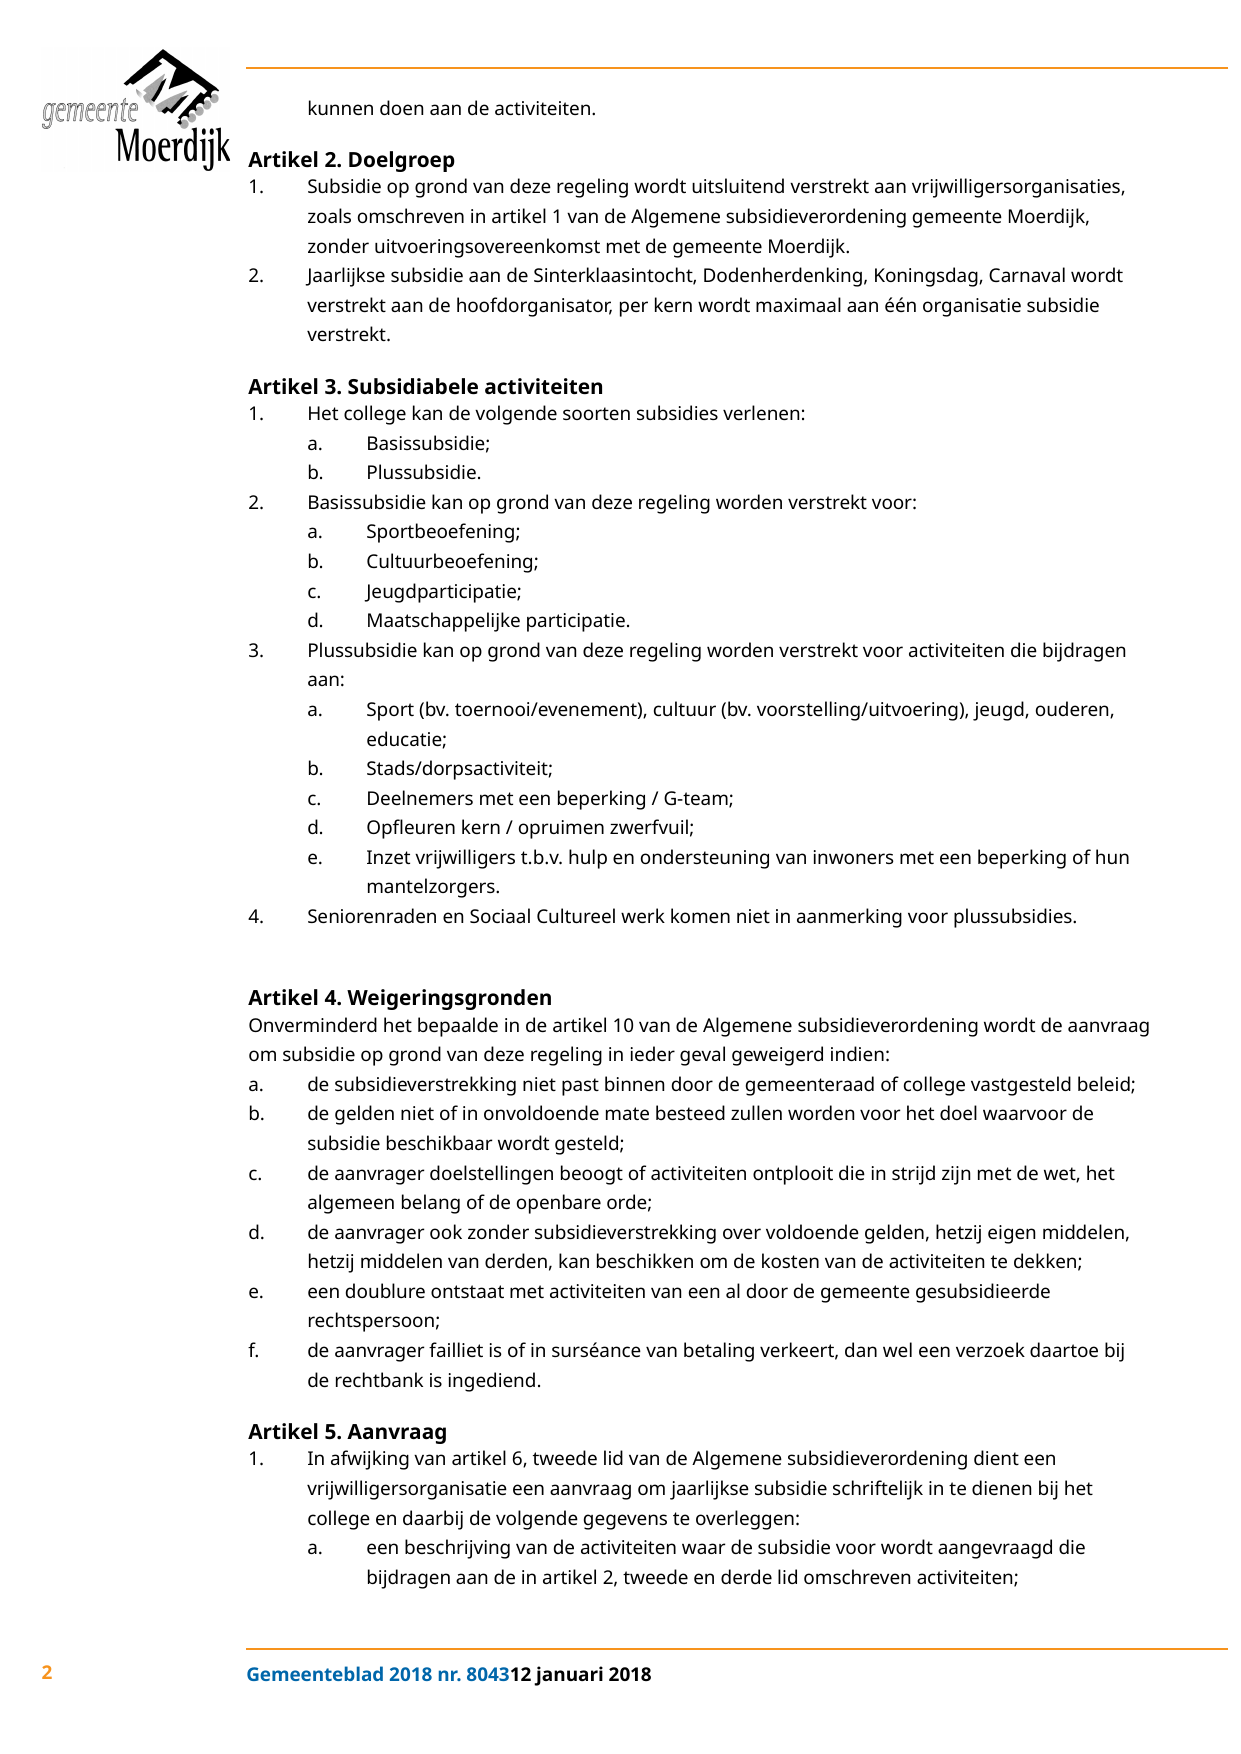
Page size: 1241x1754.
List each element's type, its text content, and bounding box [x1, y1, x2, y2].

list kunnen doen aan de activiteiten. [248, 95, 1152, 121]
list Plussubsidie. [307, 459, 1152, 485]
text Artikel 3. Subsidiabele activiteiten [248, 372, 1152, 400]
list Het college kan de volgende soorten subsidies verlenen: [248, 400, 1152, 426]
picture [41, 47, 231, 172]
list de aanvrager ook zonder subsidieverstrekking over voldoende gelden, hetzij eigen middelen, hetzij middelen van derden, kan beschikken om de kosten van de activiteiten te dekken; [248, 1219, 1152, 1274]
list de aanvrager failliet is of in surséance van betaling verkeert, dan wel een verzoek daartoe bij de rechtbank is ingediend. [248, 1337, 1152, 1392]
list de gelden niet of in onvoldoende mate besteed zullen worden voor het doel waarvoor de subsidie beschikbaar wordt gesteld; [248, 1101, 1152, 1156]
list Deelnemers met een beperking / G-team; [307, 785, 1152, 811]
list een beschrijving van de activiteiten waar de subsidie voor wordt aangevraagd die bijdragen aan de in artikel 2, tweede en derde lid omschreven activiteiten; [307, 1534, 1152, 1590]
list Opfleuren kern / opruimen zwerfvuil; [307, 814, 1152, 840]
list Maatschappelijke participatie. [307, 607, 1152, 633]
text Onverminderd het bepaalde in de artikel 10 van de Algemene subsidieverordening wordt de aanvraag om subsidie op grond van deze regeling in ieder geval geweigerd indien: [248, 1012, 1152, 1067]
list de aanvrager doelstellingen beoogt of activiteiten ontplooit die in strijd zijn met de wet, het algemeen belang of de openbare orde; [248, 1160, 1152, 1215]
list Sport (bv. toernooi/evenement), cultuur (bv. voorstelling/uitvoering), jeugd, ouderen, educatie; [307, 696, 1152, 752]
list Sportbeoefening; [307, 519, 1152, 544]
text Artikel 5. Aanvraag [248, 1417, 1152, 1446]
list Basissubsidie kan op grond van deze regeling worden verstrekt voor: [248, 489, 1152, 515]
list Inzet vrijwilligers t.b.v. hulp en ondersteuning van inwoners met een beperking of hun mantelzorgers. [307, 844, 1152, 899]
list Cultuurbeoefening; [307, 548, 1152, 574]
list Basissubsidie; [307, 430, 1152, 456]
list de subsidieverstrekking niet past binnen door de gemeenteraad of college vastgesteld beleid; [248, 1071, 1152, 1097]
list Subsidie op grond van deze regeling wordt uitsluitend verstrekt aan vrijwilligersorganisaties, zoals omschreven in artikel 1 van de Algemene subsidieverordening gemeente Moerdijk, zonder uitvoeringsovereenkomst met de gemeente Moerdijk. [248, 174, 1152, 258]
list Stads/dorpsactiviteit; [307, 755, 1152, 781]
list een doublure ontstaat met activiteiten van een al door de gemeente gesubsidieerde rechtspersoon; [248, 1278, 1152, 1333]
list In afwijking van artikel 6, tweede lid van de Algemene subsidieverordening dient een vrijwilligersorganisatie een aanvraag om jaarlijkse subsidie schriftelijk in te dienen bij het college en daarbij de volgende gegevens te overleggen: [248, 1446, 1152, 1531]
list Plussubsidie kan op grond van deze regeling worden verstrekt voor activiteiten die bijdragen aan: [248, 637, 1152, 692]
list Jaarlijkse subsidie aan de Sinterklaasintocht, Dodenherdenking, Koningsdag, Carnaval wordt verstrekt aan de hoofdorganisator, per kern wordt maximaal aan één organisatie subsidie verstrekt. [248, 262, 1152, 347]
text Artikel 2. Doelgroep [248, 145, 1152, 174]
text Artikel 4. Weigeringsgronden [248, 983, 1152, 1012]
list Jeugdparticipatie; [307, 578, 1152, 604]
list Seniorenraden en Sociaal Cultureel werk komen niet in aanmerking voor plussubsidies. [248, 903, 1152, 929]
